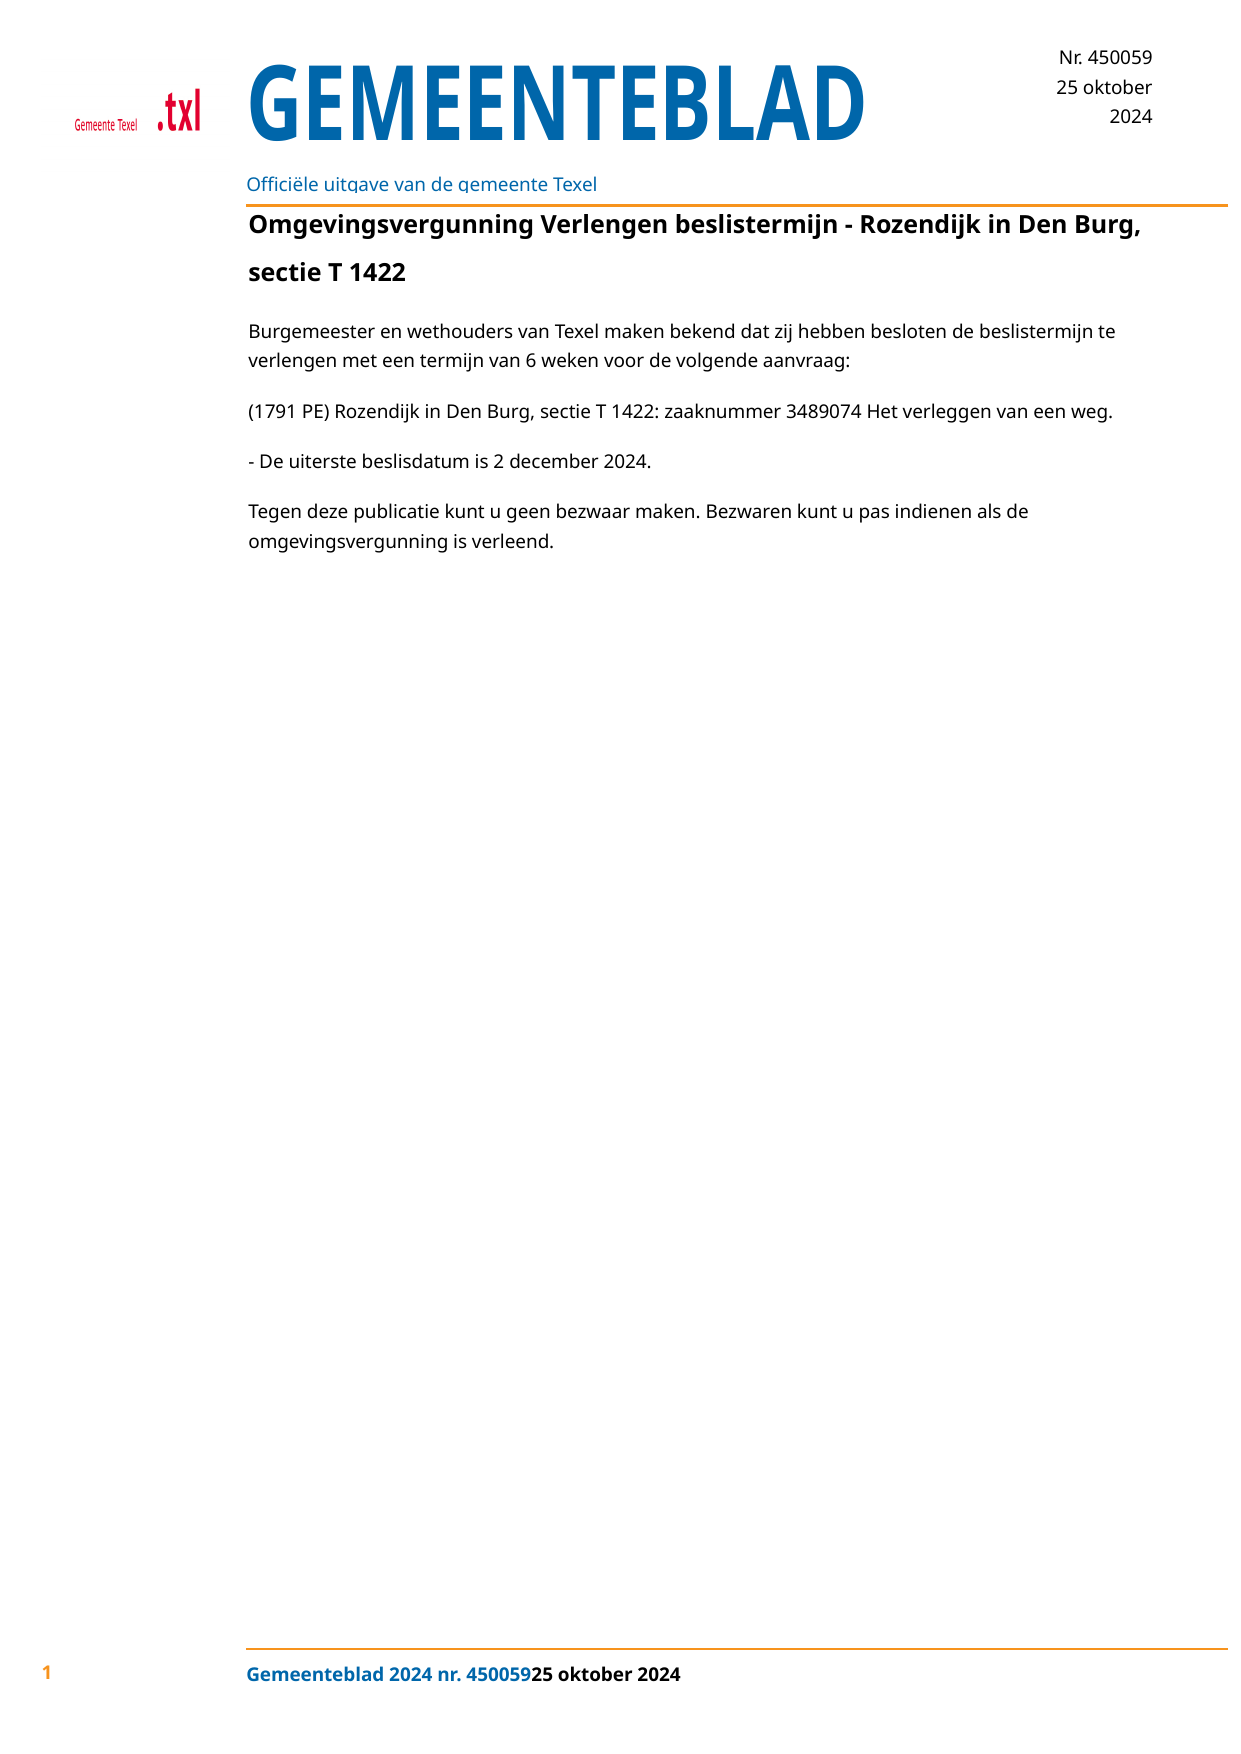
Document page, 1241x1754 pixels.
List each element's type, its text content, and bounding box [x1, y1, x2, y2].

text Burgemeester en wethouders van Texel maken bekend dat zij hebben besloten de beslistermijn te verlengen met een termijn van 6 weken voor de volgende aanvraag: [248, 318, 1152, 373]
text Omgevingsvergunning Verlengen beslistermijn - Rozendijk in Den Burg, sectie T 1422 [248, 207, 1152, 288]
text Tegen deze publicatie kunt u geen bezwaar maken. Bezwaren kunt u pas indienen als de omgevingsvergunning is verleend. [248, 499, 1152, 554]
text (1791 PE) Rozendijk in Den Burg, sectie T 1422: zaaknummer 3489074 Het verleggen van een weg. [248, 398, 1152, 424]
picture [41, 47, 231, 172]
text - De uiterste beslisdatum is 2 december 2024. [248, 448, 1152, 474]
